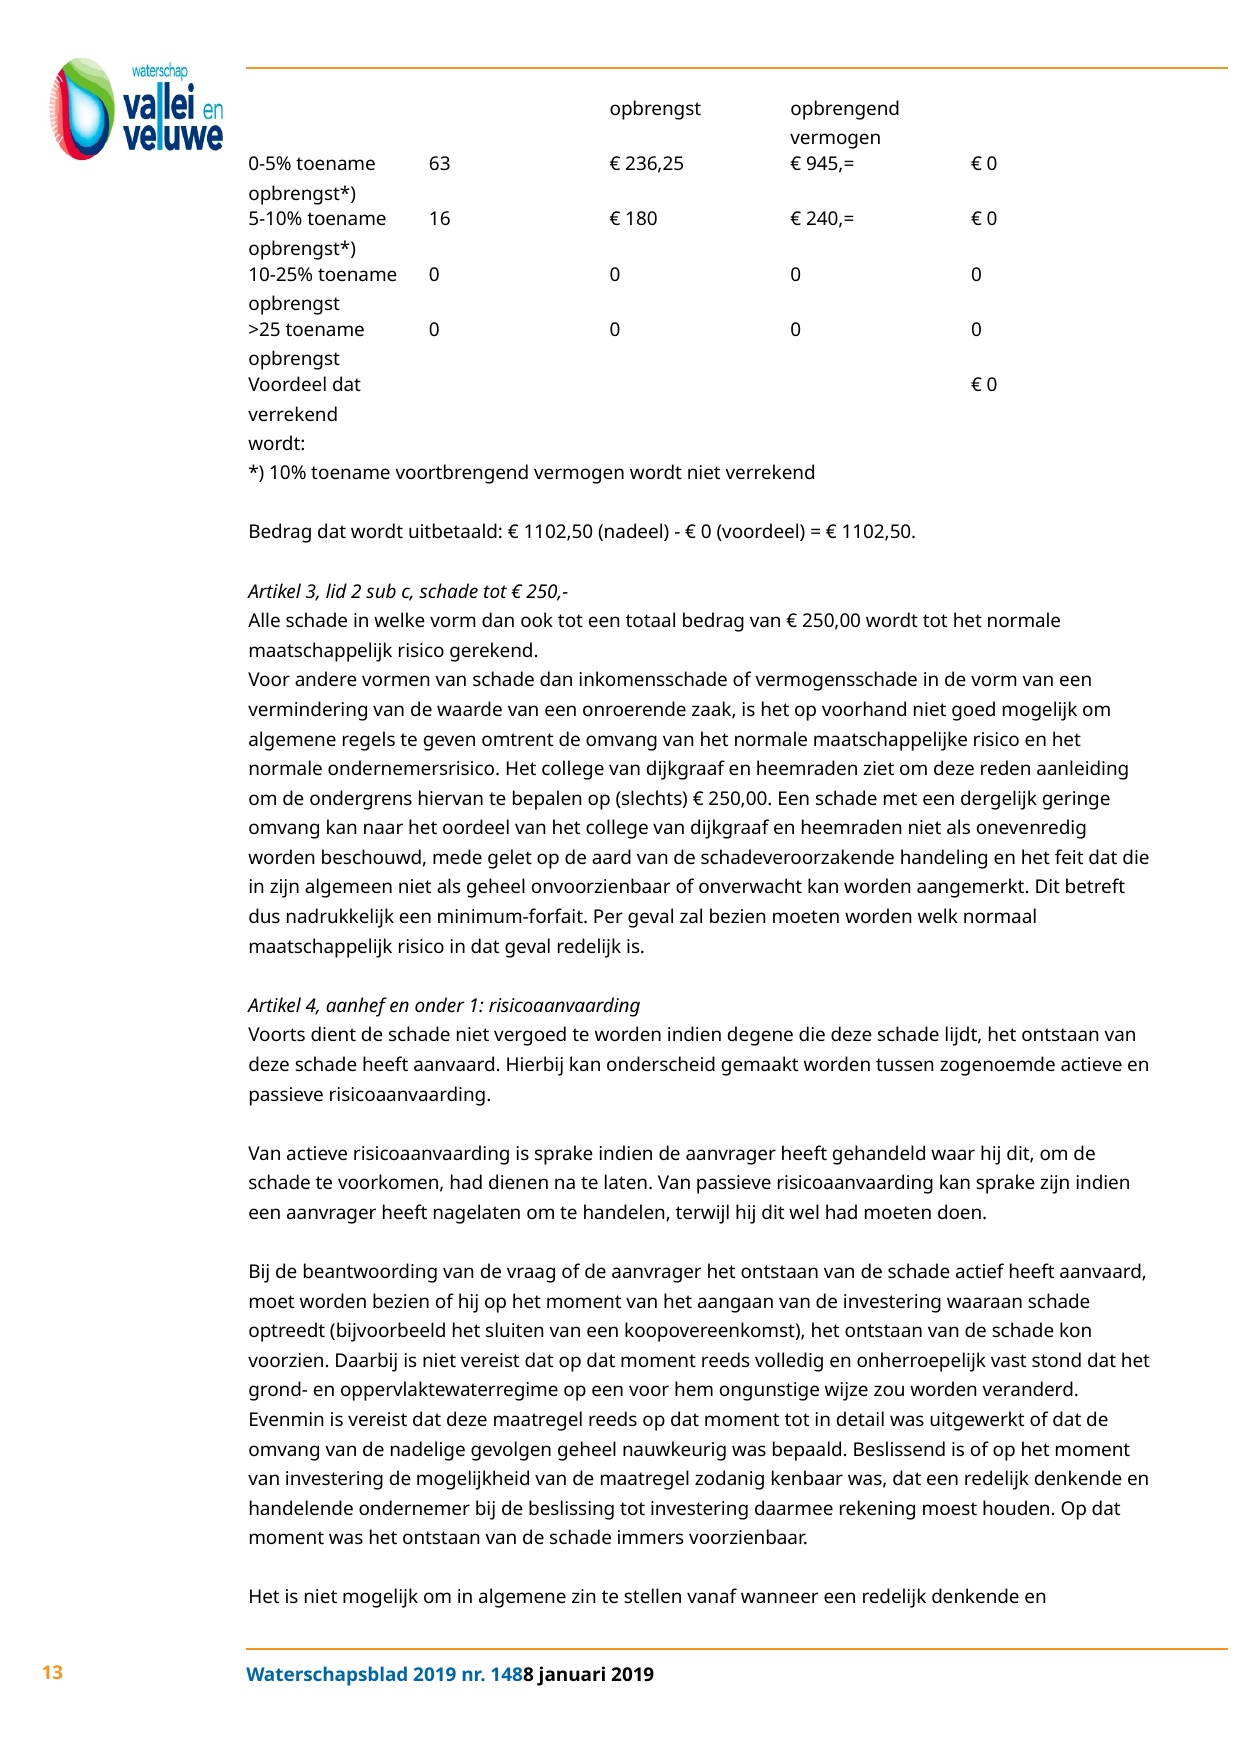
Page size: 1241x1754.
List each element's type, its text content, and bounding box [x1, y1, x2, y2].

text Bij de beantwoording van de vraag of de aanvrager het ontstaan van de schade actief heeft aanvaard, moet worden bezien of hij op het moment van het aangaan van de investering waaraan schade optreedt (bijvoorbeeld het sluiten van een koopovereenkomst), het ontstaan van de schade kon voorzien. Daarbij is niet vereist dat op dat moment reeds volledig en onherroepelijk vast stond dat het grond- en oppervlaktewaterregime op een voor hem ongunstige wijze zou worden veranderd. Evenmin is vereist dat deze maatregel reeds op dat moment tot in detail was uitgewerkt of dat de omvang van de nadelige gevolgen geheel nauwkeurig was bepaald. Beslissend is of op het moment van investering de mogelijkheid van de maatregel zodanig kenbaar was, dat een redelijk denkende en handelende ondernemer bij de beslissing tot investering daarmee rekening moest houden. Op dat moment was het ontstaan van de schade immers voorzienbaar. [248, 1258, 1152, 1550]
table_cell 0 [609, 261, 790, 316]
table_cell 0 [790, 261, 971, 316]
table_cell 0 [971, 261, 1152, 316]
table_cell 0 [971, 316, 1152, 371]
table_cell 0 [429, 316, 609, 371]
table_cell 0 [609, 316, 790, 371]
text Voor andere vormen van schade dan inkomensschade of vermogensschade in de vorm van een vermindering van de waarde van een onroerende zaak, is het op voorhand niet goed mogelijk om algemene regels te geven omtrent de omvang van het normale maatschappelijke risico en het normale ondernemersrisico. Het college van dijkgraaf en heemraden ziet om deze reden aanleiding om de ondergrens hiervan te bepalen op (slechts) € 250,00. Een schade met een dergelijk geringe omvang kan naar het oordeel van het college van dijkgraaf en heemraden niet als onevenredig worden beschouwd, mede gelet op de aard van de schadeveroorzakende handeling en het feit dat die in zijn algemeen niet als geheel onvoorzienbaar of onverwacht kan worden aangemerkt. Dit betreft dus nadrukkelijk een minimum-forfait. Per geval zal bezien moeten worden welk normaal maatschappelijk risico in dat geval redelijk is. [248, 667, 1152, 958]
text Het is niet mogelijk om in algemene zin te stellen vanaf wanneer een redelijk denkende en [248, 1584, 1152, 1609]
table_cell [609, 371, 790, 456]
table_cell >25 toename opbrengst [248, 316, 429, 371]
table_cell [790, 371, 971, 456]
table_cell [429, 371, 609, 456]
table_cell 0 [790, 316, 971, 371]
table_header opbrengst [609, 95, 790, 150]
table_cell 63 [429, 150, 609, 205]
picture [41, 47, 231, 172]
table_cell 10-25% toename opbrengst [248, 261, 429, 316]
text Artikel 3, lid 2 sub c, schade tot € 250,- [248, 578, 1152, 603]
table_cell Voordeel dat verrekend wordt: [248, 371, 429, 456]
table_header [248, 95, 429, 150]
table_header opbrengend vermogen [790, 95, 971, 150]
text Voorts dient de schade niet vergoed te worden indien degene die deze schade lijdt, het ontstaan van deze schade heeft aanvaard. Hierbij kan onderscheid gemaakt worden tussen zogenoemde actieve en passieve risicoaanvaarding. [248, 1022, 1152, 1106]
table_cell € 240,= [790, 205, 971, 261]
table_cell € 0 [971, 371, 1152, 456]
table_cell € 945,= [790, 150, 971, 205]
table_cell 5-10% toename opbrengst*) [248, 205, 429, 261]
text Bedrag dat wordt uitbetaald: € 1102,50 (nadeel) - € 0 (voordeel) = € 1102,50. [248, 519, 1152, 544]
text Alle schade in welke vorm dan ook tot een totaal bedrag van € 250,00 wordt tot het normale maatschappelijk risico gerekend. [248, 607, 1152, 663]
text *) 10% toename voortbrengend vermogen wordt niet verrekend [248, 459, 1152, 485]
table_cell 0-5% toename opbrengst*) [248, 150, 429, 205]
table_cell € 0 [971, 150, 1152, 205]
table_cell € 180 [609, 205, 790, 261]
table_cell 0 [429, 261, 609, 316]
table_cell € 236,25 [609, 150, 790, 205]
table_cell 16 [429, 205, 609, 261]
text Van actieve risicoaanvaarding is sprake indien de aanvrager heeft gehandeld waar hij dit, om de schade te voorkomen, had dienen na te laten. Van passieve risicoaanvaarding kan sprake zijn indien een aanvrager heeft nagelaten om te handelen, terwijl hij dit wel had moeten doen. [248, 1140, 1152, 1225]
table_header [971, 95, 1152, 150]
text Artikel 4, aanhef en onder 1: risicoaanvaarding [248, 992, 1152, 1018]
table_header [429, 95, 609, 150]
table_cell € 0 [971, 205, 1152, 261]
